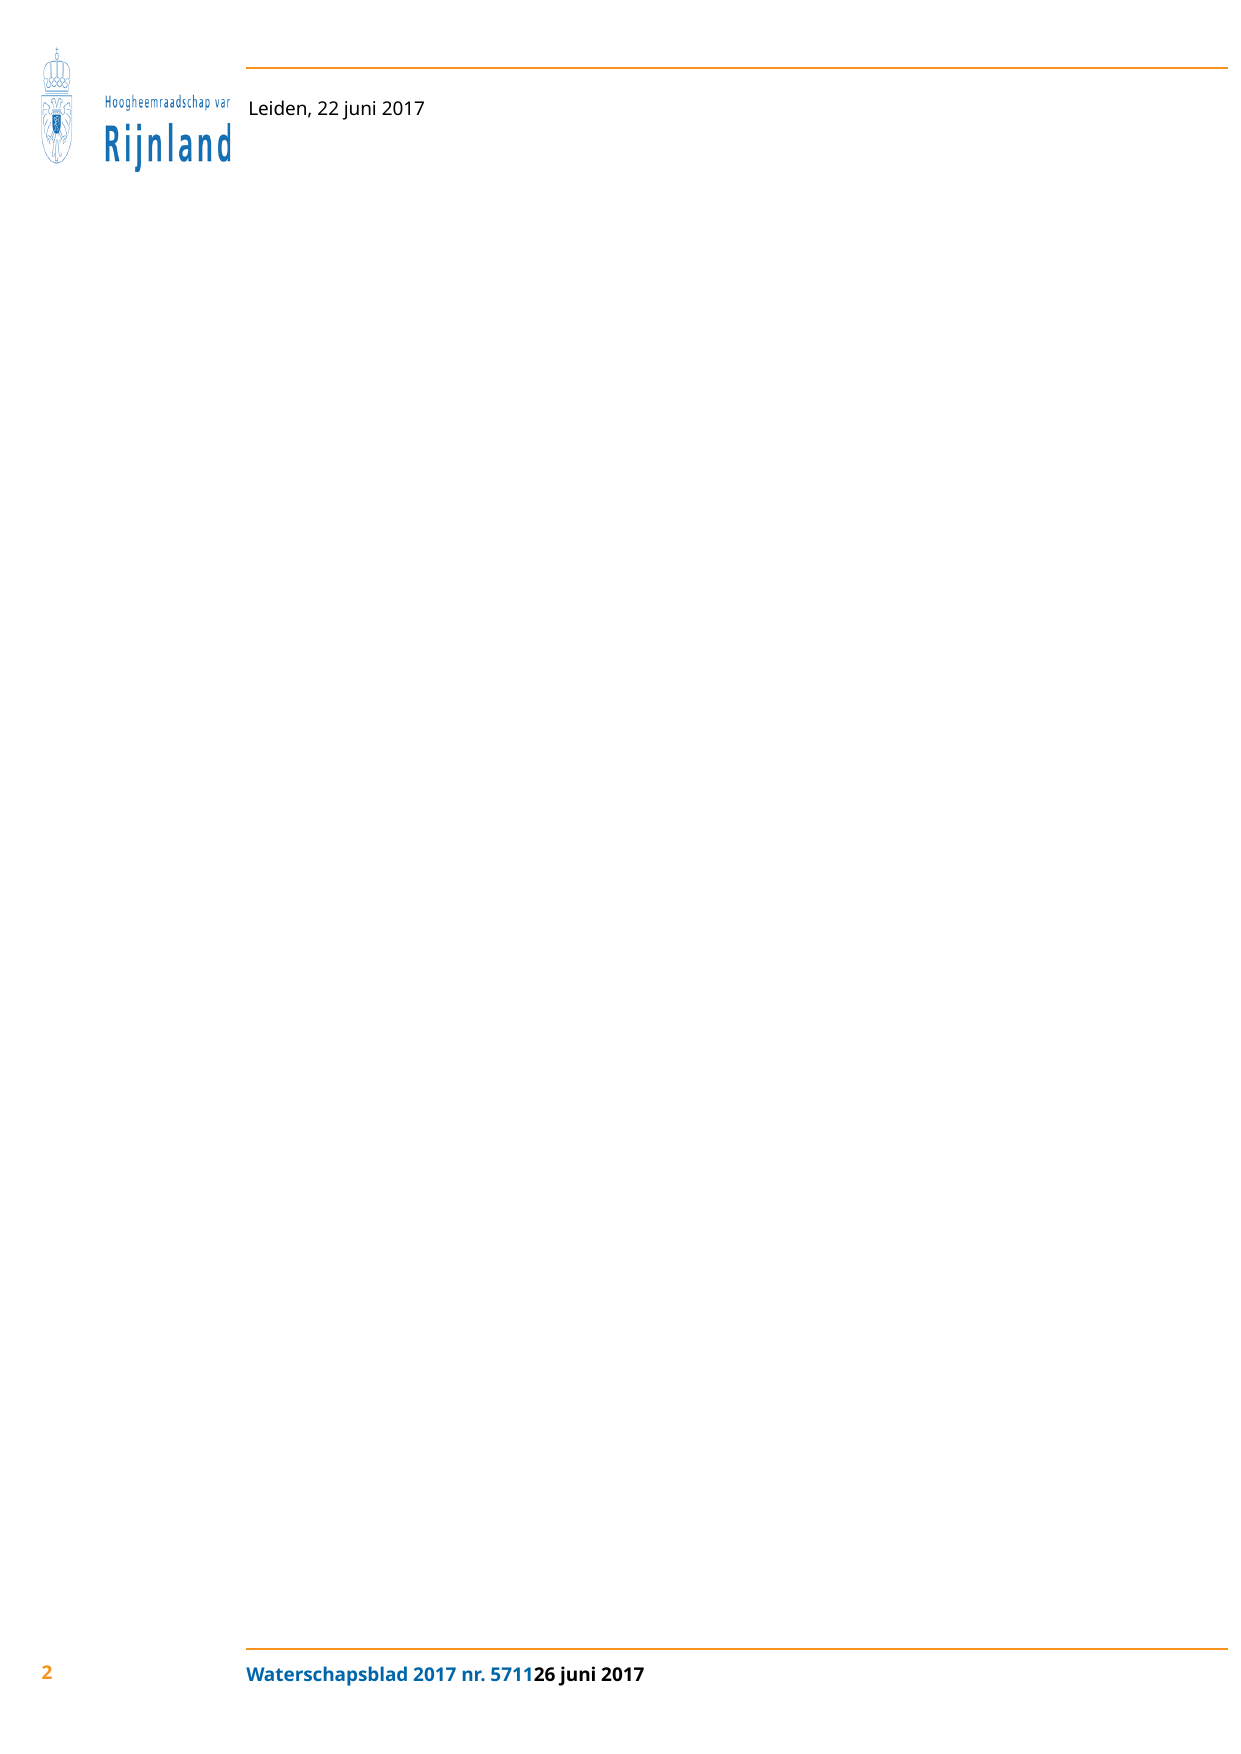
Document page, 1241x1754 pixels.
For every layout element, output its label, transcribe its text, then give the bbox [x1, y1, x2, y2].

text Leiden, 22 juni 2017 [248, 95, 1152, 121]
picture [41, 47, 231, 172]
